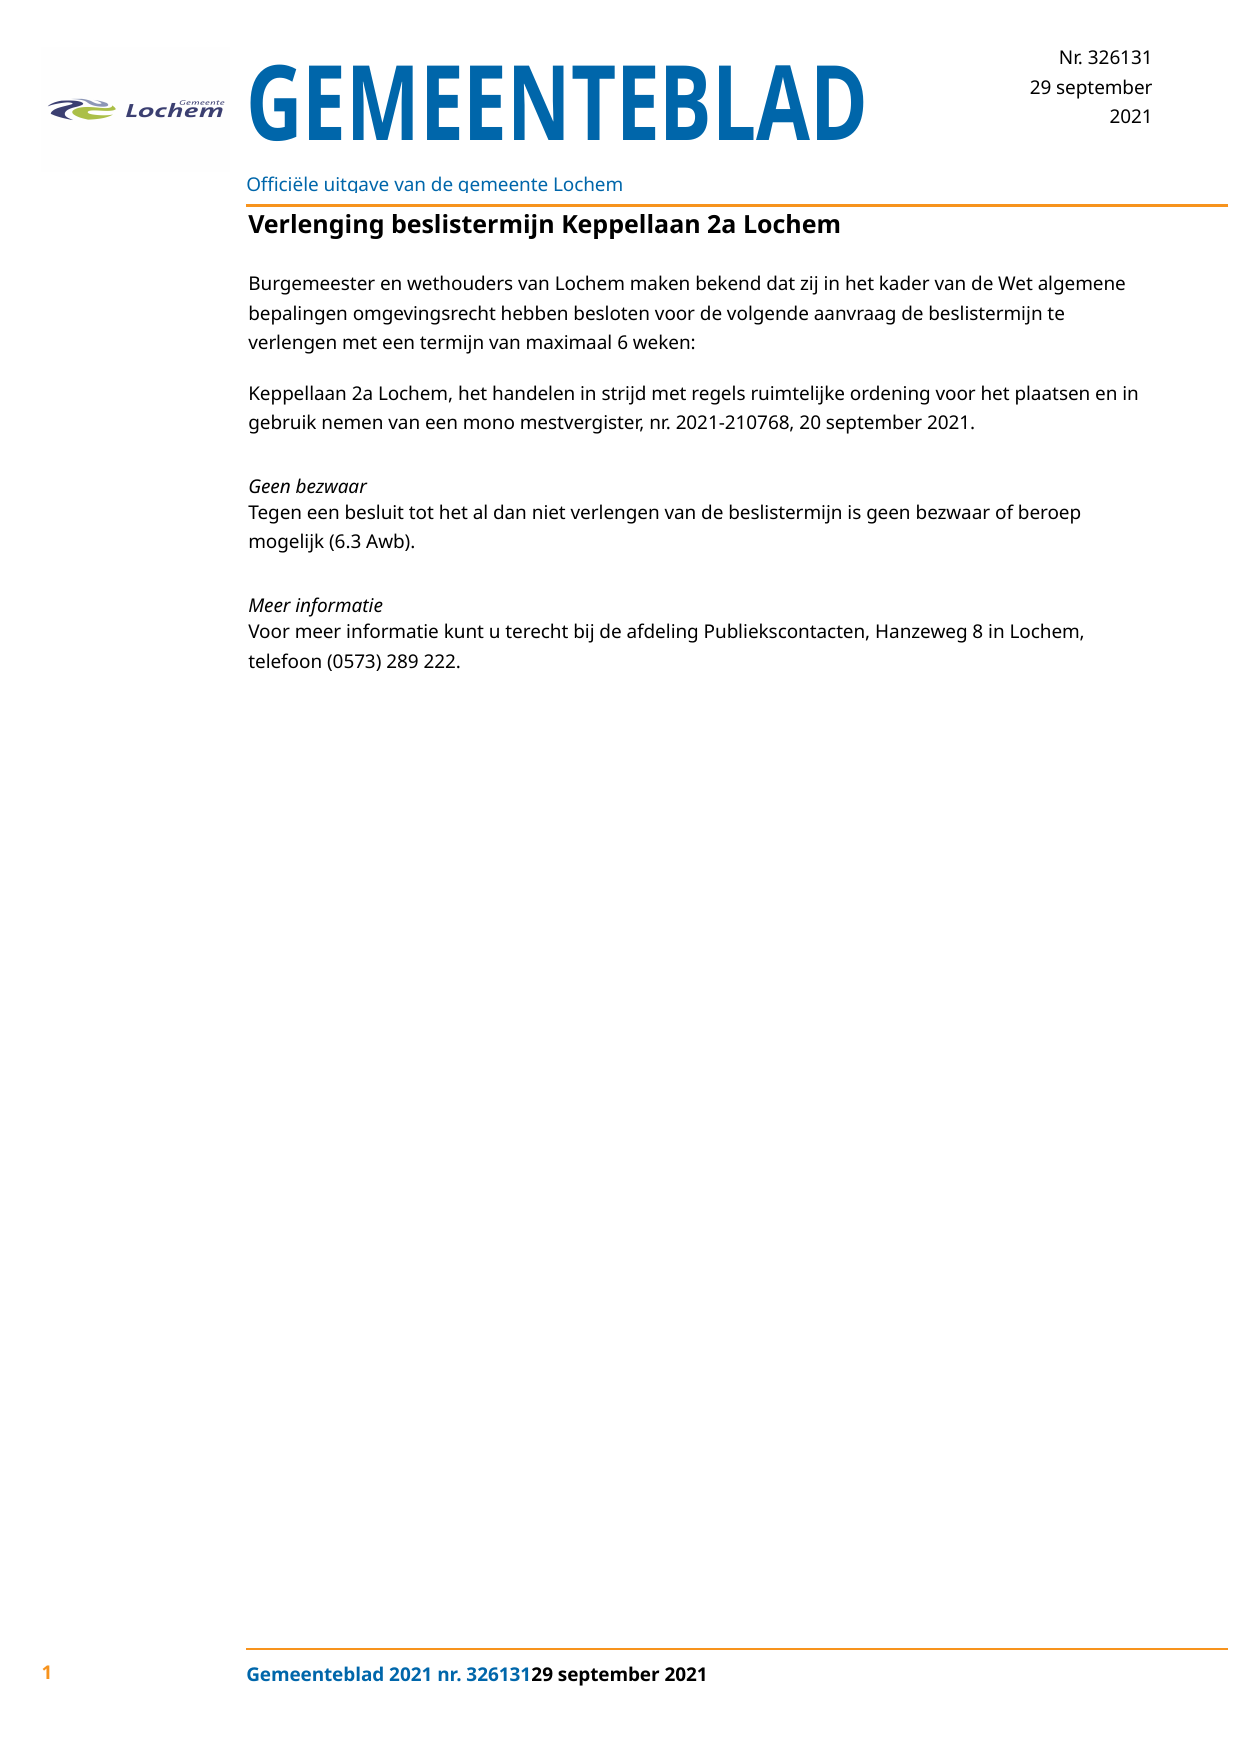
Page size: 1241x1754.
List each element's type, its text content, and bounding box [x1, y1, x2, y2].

text Tegen een besluit tot het al dan niet verlengen van de beslistermijn is geen bezwaar of beroep mogelijk (6.3 Awb). [248, 499, 1152, 554]
text Keppellaan 2a Lochem, het handelen in strijd met regels ruimtelijke ordening voor het plaatsen en in gebruik nemen van een mono mestvergister, nr. 2021-210768, 20 september 2021. [248, 380, 1152, 435]
text Verlenging beslistermijn Keppellaan 2a Lochem [248, 207, 1152, 241]
picture [41, 47, 231, 172]
text Meer informatie [248, 593, 1152, 618]
text Geen bezwaar [248, 473, 1152, 499]
text Voor meer informatie kunt u terecht bij de afdeling Publiekscontacten, Hanzeweg 8 in Lochem, telefoon (0573) 289 222. [248, 618, 1152, 674]
text Burgemeester en wethouders van Lochem maken bekend dat zij in het kader van de Wet algemene bepalingen omgevingsrecht hebben besloten voor de volgende aanvraag de beslistermijn te verlengen met een termijn van maximaal 6 weken: [248, 270, 1152, 355]
